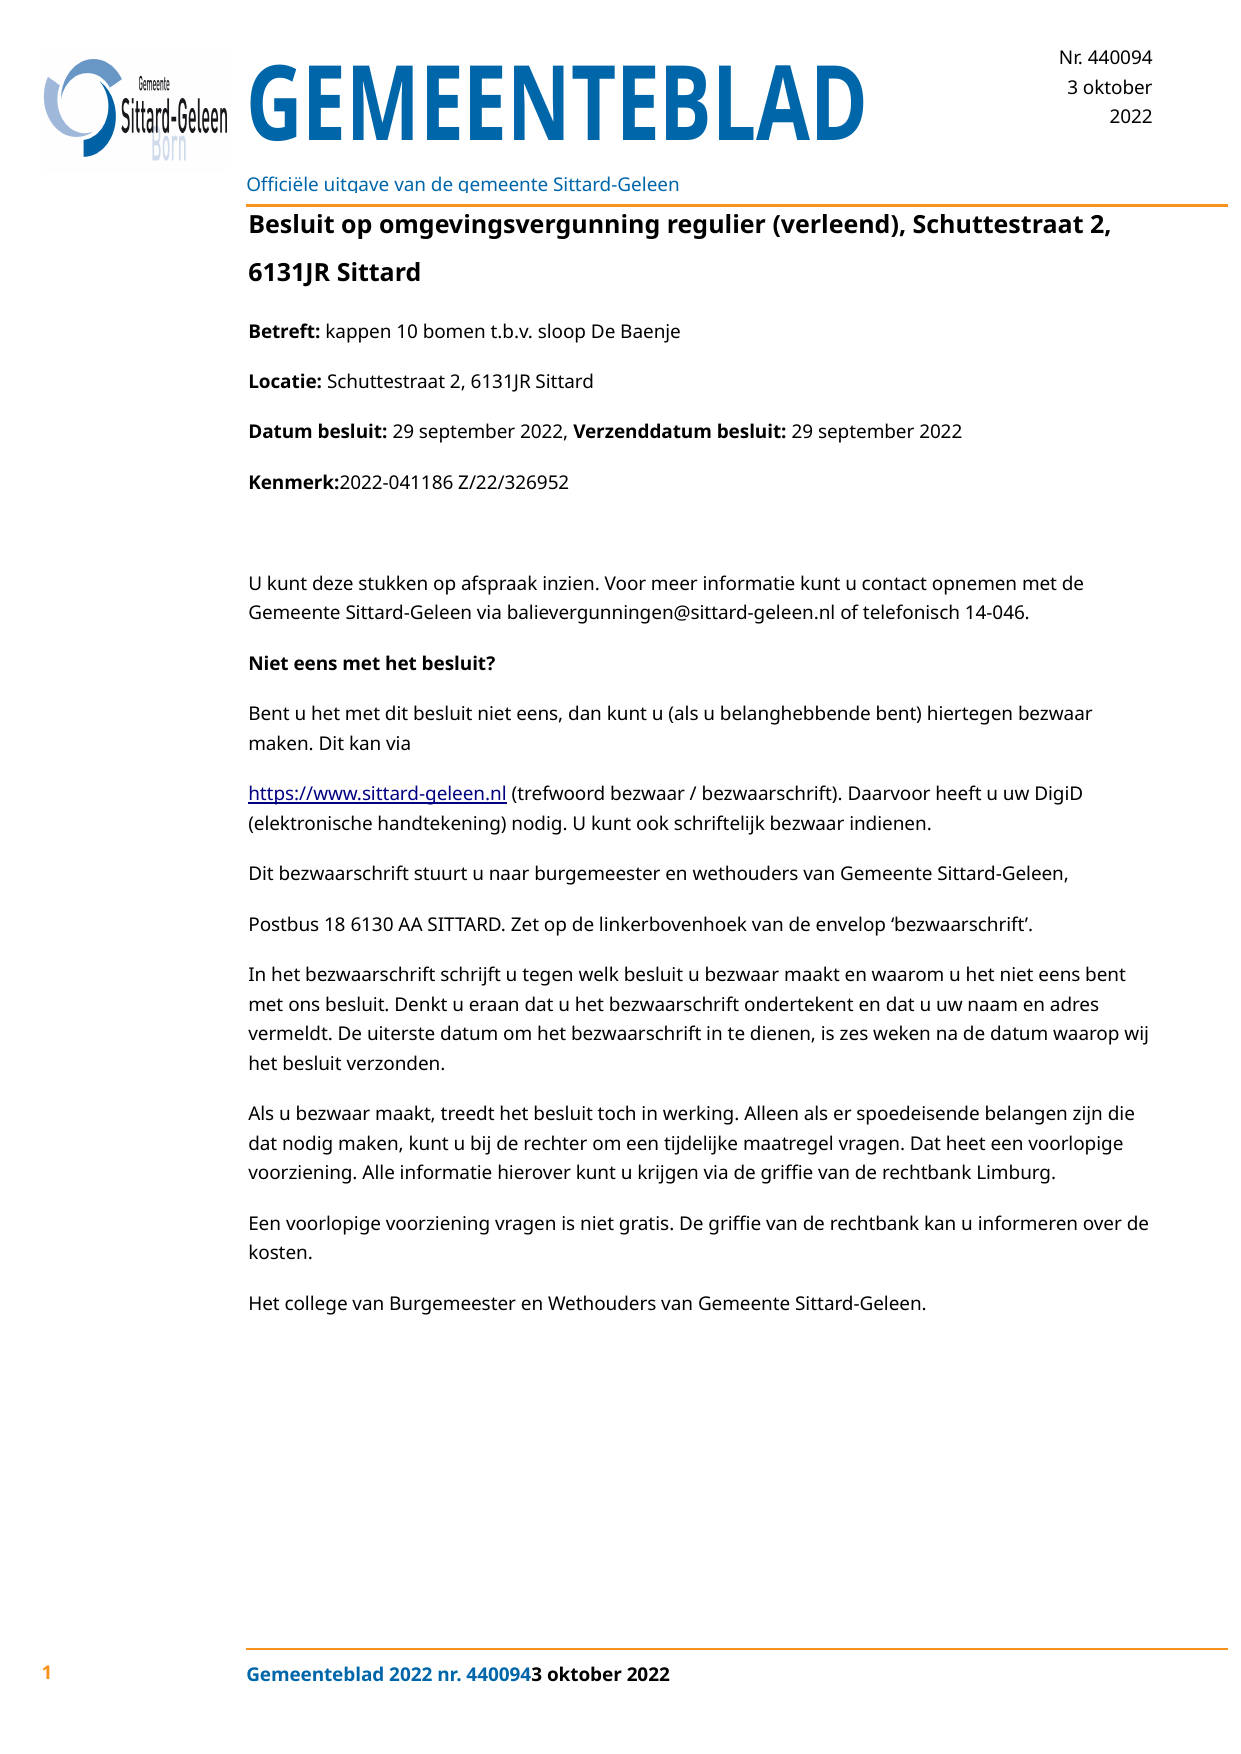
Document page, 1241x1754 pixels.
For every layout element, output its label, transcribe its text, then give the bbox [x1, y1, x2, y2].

text Dit bezwaarschrift stuurt u naar burgemeester en wethouders van Gemeente Sittard-Geleen, [248, 860, 1152, 886]
text Postbus 18 6130 AA SITTARD. Zet op de linkerbovenhoek van de envelop ‘bezwaarschrift’. [248, 911, 1152, 937]
text Locatie: Schuttestraat 2, 6131JR Sittard [248, 368, 1152, 394]
text Een voorlopige voorziening vragen is niet gratis. De griffie van de rechtbank kan u informeren over de kosten. [248, 1210, 1152, 1265]
picture [41, 47, 231, 172]
text Bent u het met dit besluit niet eens, dan kunt u (als u belanghebbende bent) hiertegen bezwaar maken. Dit kan via [248, 700, 1152, 756]
text Datum besluit: 29 september 2022, Verzenddatum besluit: 29 september 2022 [248, 419, 1152, 444]
text Als u bezwaar maakt, treedt het besluit toch in werking. Alleen als er spoedeisende belangen zijn die dat nodig maken, kunt u bij de rechter om een tijdelijke maatregel vragen. Dat heet een voorlopige voorziening. Alle informatie hierover kunt u krijgen via de griffie van de rechtbank Limburg. [248, 1100, 1152, 1185]
text https://www.sittard-geleen.nl (trefwoord bezwaar / bezwaarschrift). Daarvoor heeft u uw DigiD (elektronische handtekening) nodig. U kunt ook schriftelijk bezwaar indienen. [248, 780, 1152, 836]
text In het bezwaarschrift schrijft u tegen welk besluit u bezwaar maakt en waarom u het niet eens bent met ons besluit. Denkt u eraan dat u het bezwaarschrift ondertekent en dat u uw naam en adres vermeldt. De uiterste datum om het bezwaarschrift in te dienen, is zes weken na de datum waarop wij het besluit verzonden. [248, 961, 1152, 1076]
text Betreft: kappen 10 bomen t.b.v. sloop De Baenje [248, 318, 1152, 344]
text U kunt deze stukken op afspraak inzien. Voor meer informatie kunt u contact opnemen met de Gemeente Sittard-Geleen via balievergunningen@sittard-geleen.nl of telefonisch 14-046. [248, 570, 1152, 625]
text Besluit op omgevingsvergunning regulier (verleend), Schuttestraat 2, 6131JR Sittard [248, 207, 1152, 288]
text Het college van Burgemeester en Wethouders van Gemeente Sittard-Geleen. [248, 1290, 1152, 1316]
text Kenmerk:2022-041186 Z/22/326952 [248, 469, 1152, 495]
text Niet eens met het besluit? [248, 650, 1152, 676]
